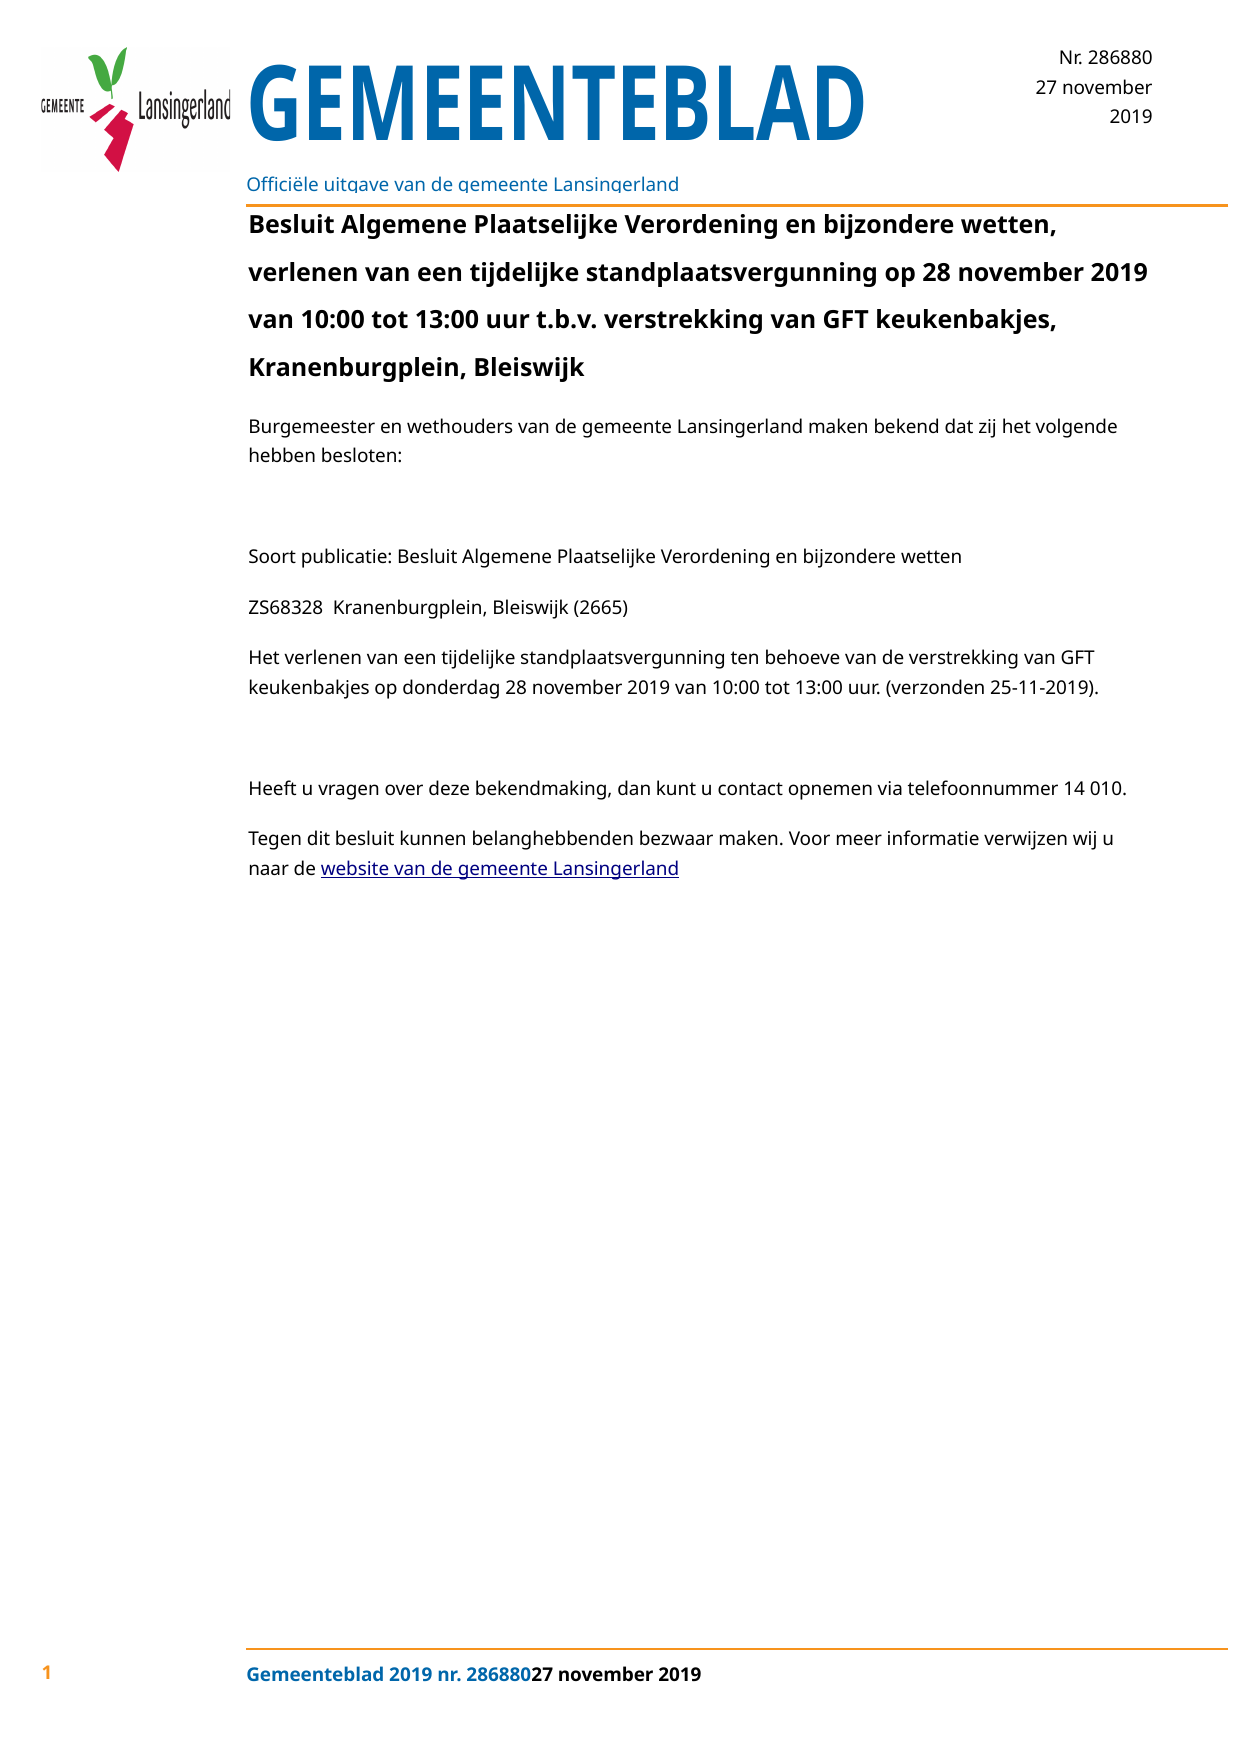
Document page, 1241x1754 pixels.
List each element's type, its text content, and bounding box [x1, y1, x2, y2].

text Besluit Algemene Plaatselijke Verordening en bijzondere wetten, verlenen van een tijdelijke standplaatsvergunning op 28 november 2019 van 10:00 tot 13:00 uur t.b.v. verstrekking van GFT keukenbakjes, Kranenburgplein, Bleiswijk [248, 207, 1152, 384]
text Burgemeester en wethouders van de gemeente Lansingerland maken bekend dat zij het volgende hebben besloten: [248, 413, 1152, 468]
text Soort publicatie: Besluit Algemene Plaatselijke Verordening en bijzondere wetten [248, 543, 1152, 569]
text Tegen dit besluit kunnen belanghebbenden bezwaar maken. Voor meer informatie verwijzen wij u naar de website van de gemeente Lansingerland [248, 825, 1152, 881]
picture [41, 47, 231, 172]
text Heeft u vragen over deze bekendmaking, dan kunt u contact opnemen via telefoonnummer 14 010. [248, 775, 1152, 801]
text Het verlenen van een tijdelijke standplaatsvergunning ten behoeve van de verstrekking van GFT keukenbakjes op donderdag 28 november 2019 van 10:00 tot 13:00 uur. (verzonden 25-11-2019). [248, 644, 1152, 700]
text ZS68328 Kranenburgplein, Bleiswijk (2665) [248, 594, 1152, 620]
